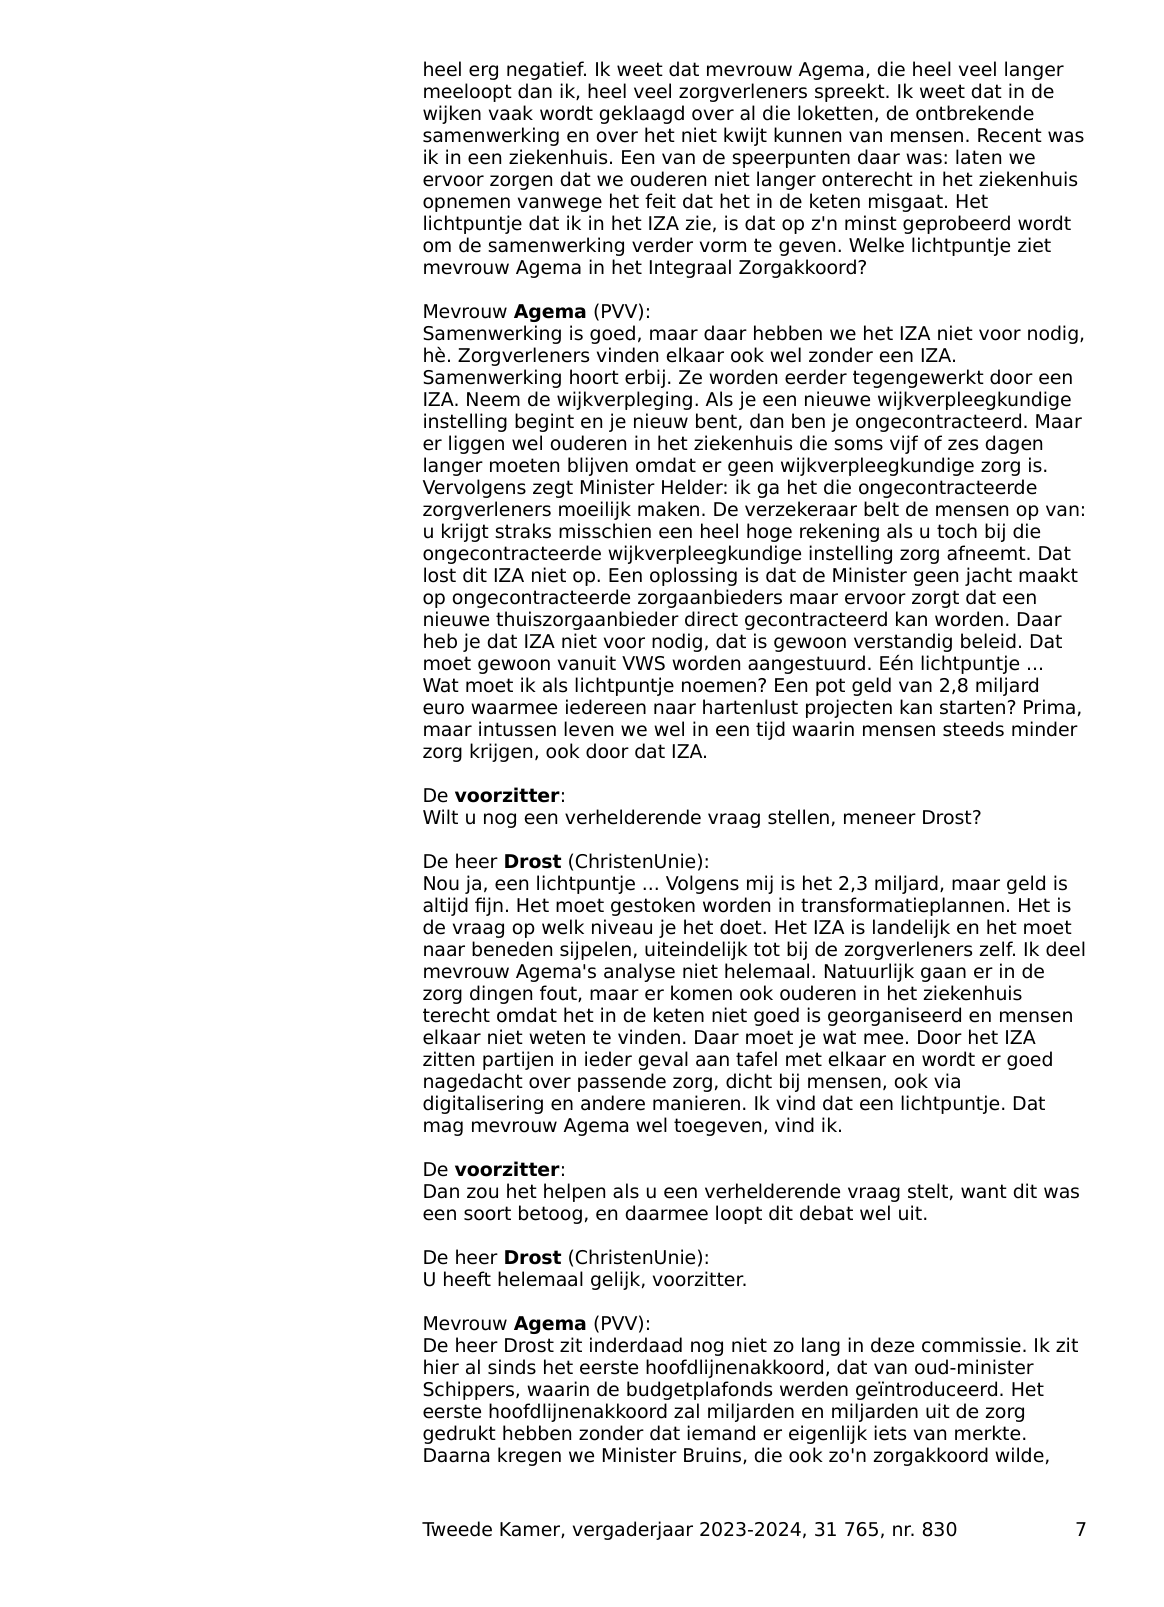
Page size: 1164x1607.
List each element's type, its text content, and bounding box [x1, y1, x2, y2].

text Samenwerking is goed, maar daar hebben we het IZA niet voor nodig, hè. Zorgverleners vinden elkaar ook wel zonder een IZA. Samenwerking hoort erbij. Ze worden eerder tegengewerkt door een IZA. Neem de wijkverpleging. Als je een nieuwe wijkverpleegkundige instelling begint en je nieuw bent, dan ben je ongecontracteerd. Maar er liggen wel ouderen in het ziekenhuis die soms vijf of zes dagen langer moeten blijven omdat er geen wijkverpleegkundige zorg is. Vervolgens zegt Minister Helder: ik ga het die ongecontracteerde zorgverleners moeilijk maken. De verzekeraar belt de mensen op van: u krijgt straks misschien een heel hoge rekening als u toch bij die ongecontracteerde wijkverpleegkundige instelling zorg afneemt. Dat lost dit IZA niet op. Een oplossing is dat de Minister geen jacht maakt op ongecontracteerde zorgaanbieders maar ervoor zorgt dat een nieuwe thuiszorgaanbieder direct gecontracteerd kan worden. Daar heb je dat IZA niet voor nodig, dat is gewoon verstandig beleid. Dat moet gewoon vanuit VWS worden aangestuurd. Eén lichtpuntje ... Wat moet ik als lichtpuntje noemen? Een pot geld van 2,8 miljard euro waarmee iedereen naar hartenlust projecten kan starten? Prima, maar intussen leven we wel in een tijd waarin mensen steeds minder zorg krijgen, ook door dat IZA. [422, 323, 1087, 763]
text De voorzitter: [422, 1159, 1087, 1181]
text Nou ja, een lichtpuntje ... Volgens mij is het 2,3 miljard, maar geld is altijd fijn. Het moet gestoken worden in transformatieplannen. Het is de vraag op welk niveau je het doet. Het IZA is landelijk en het moet naar beneden sijpelen, uiteindelijk tot bij de zorgverleners zelf. Ik deel mevrouw Agema's analyse niet helemaal. Natuurlijk gaan er in de zorg dingen fout, maar er komen ook ouderen in het ziekenhuis terecht omdat het in de keten niet goed is georganiseerd en mensen elkaar niet weten te vinden. Daar moet je wat mee. Door het IZA zitten partijen in ieder geval aan tafel met elkaar en wordt er goed nagedacht over passende zorg, dicht bij mensen, ook via digitalisering en andere manieren. Ik vind dat een lichtpuntje. Dat mag mevrouw Agema wel toegeven, vind ik. [422, 873, 1087, 1137]
text Mevrouw Agema (PVV): [422, 301, 1087, 323]
text De heer Drost (ChristenUnie): [422, 1247, 1087, 1269]
text Dan zou het helpen als u een verhelderende vraag stelt, want dit was een soort betoog, en daarmee loopt dit debat wel uit. [422, 1181, 1087, 1225]
text De heer Drost zit inderdaad nog niet zo lang in deze commissie. Ik zit hier al sinds het eerste hoofdlijnenakkoord, dat van oud-minister Schippers, waarin de budgetplafonds werden geïntroduceerd. Het eerste hoofdlijnenakkoord zal miljarden en miljarden uit de zorg gedrukt hebben zonder dat iemand er eigenlijk iets van merkte. Daarna kregen we Minister Bruins, die ook zo'n zorgakkoord wilde, [422, 1335, 1087, 1467]
text De heer Drost (ChristenUnie): [422, 851, 1087, 873]
text De voorzitter: [422, 785, 1087, 807]
text U heeft helemaal gelijk, voorzitter. [422, 1269, 1087, 1291]
text heel erg negatief. Ik weet dat mevrouw Agema, die heel veel langer meeloopt dan ik, heel veel zorgverleners spreekt. Ik weet dat in de wijken vaak wordt geklaagd over al die loketten, de ontbrekende samenwerking en over het niet kwijt kunnen van mensen. Recent was ik in een ziekenhuis. Een van de speerpunten daar was: laten we ervoor zorgen dat we ouderen niet langer onterecht in het ziekenhuis opnemen vanwege het feit dat het in de keten misgaat. Het lichtpuntje dat ik in het IZA zie, is dat op z'n minst geprobeerd wordt om de samenwerking verder vorm te geven. Welke lichtpuntje ziet mevrouw Agema in het Integraal Zorgakkoord? [422, 59, 1087, 279]
text Mevrouw Agema (PVV): [422, 1313, 1087, 1335]
text Wilt u nog een verhelderende vraag stellen, meneer Drost? [422, 807, 1087, 829]
